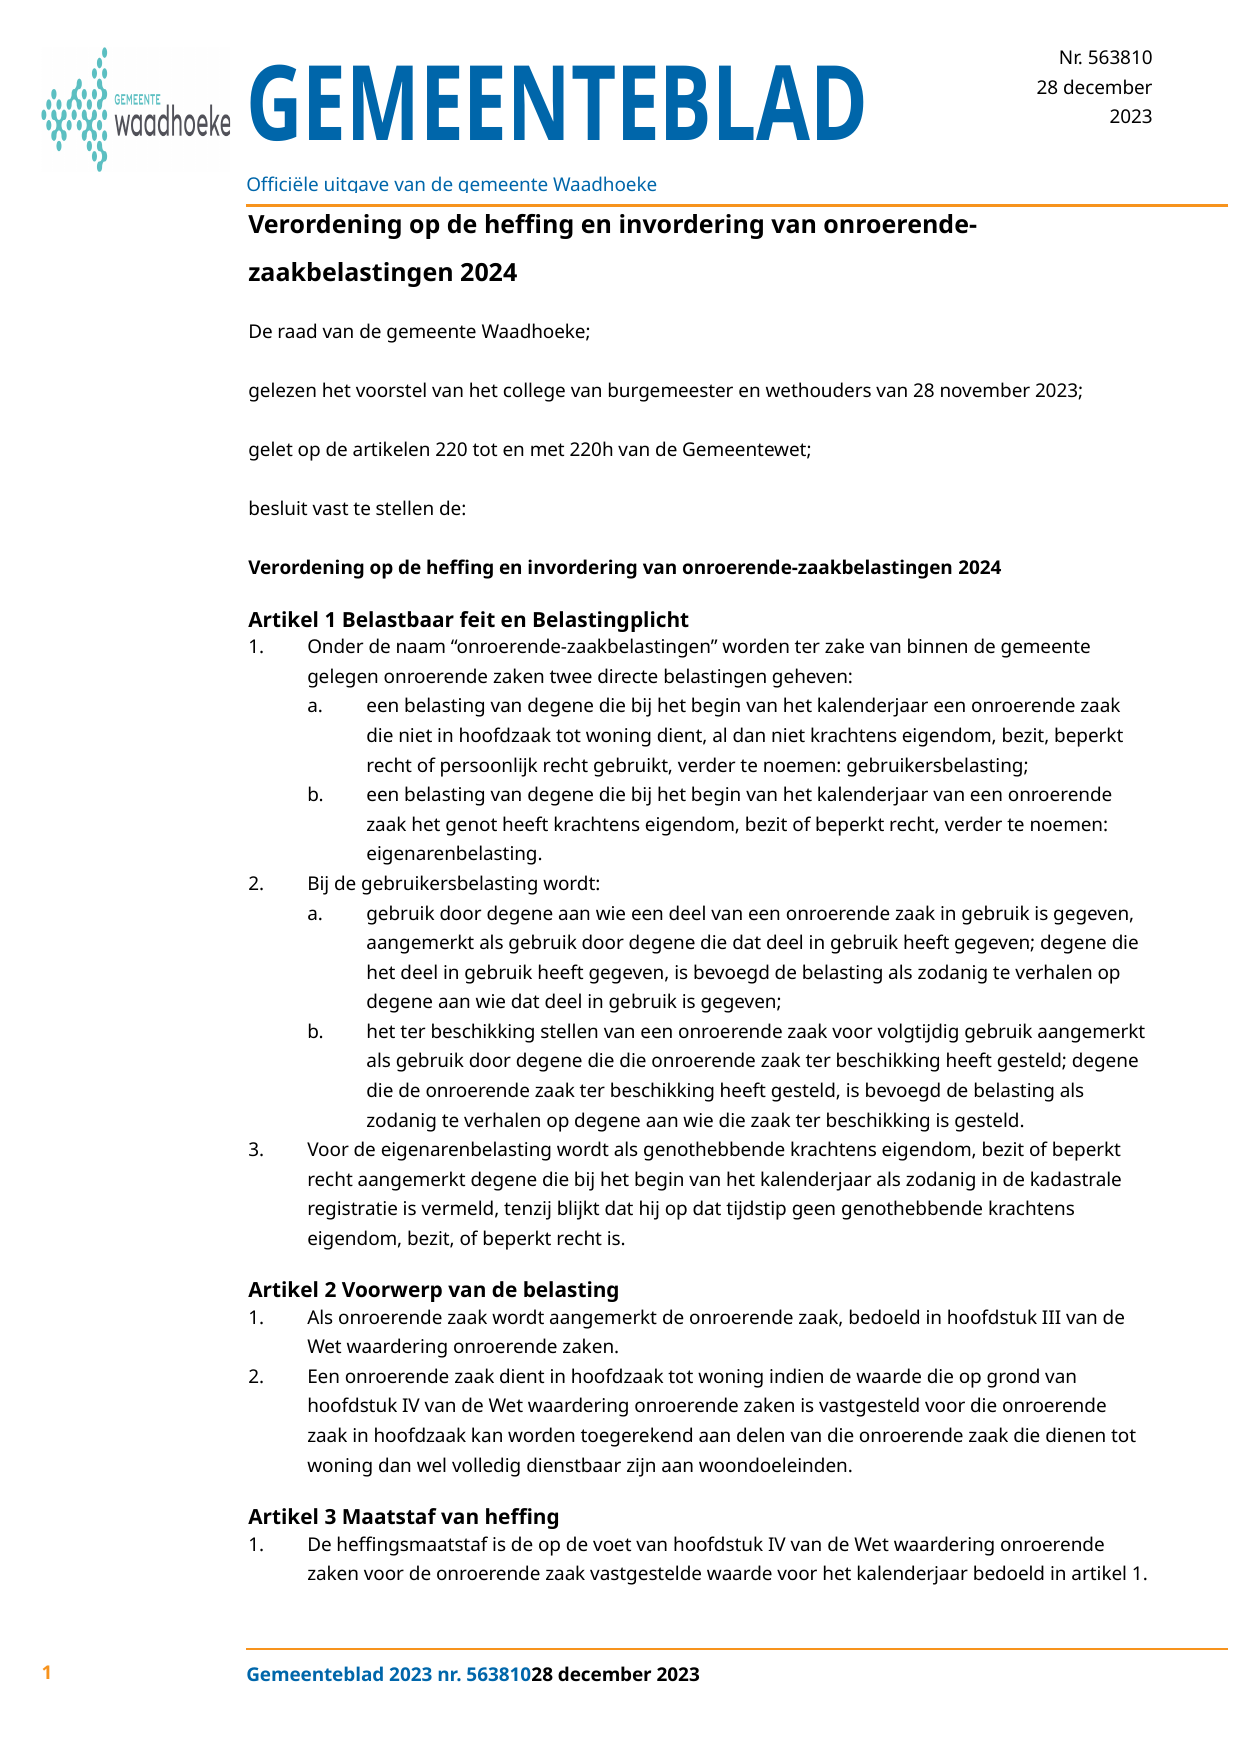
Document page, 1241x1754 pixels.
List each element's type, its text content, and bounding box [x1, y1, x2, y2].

text gelezen het voorstel van het college van burgemeester en wethouders van 28 november 2023; [248, 377, 1152, 403]
list Een onroerende zaak dient in hoofdzaak tot woning indien de waarde die op grond van hoofdstuk IV van de Wet waardering onroerende zaken is vastgesteld voor die onroerende zaak in hoofdzaak kan worden toegerekend aan delen van die onroerende zaak die dienen tot woning dan wel volledig dienstbaar zijn aan woondoeleinden. [248, 1363, 1152, 1478]
text De raad van de gemeente Waadhoeke; [248, 318, 1152, 344]
list Als onroerende zaak wordt aangemerkt de onroerende zaak, bedoeld in hoofdstuk III van de Wet waardering onroerende zaken. [248, 1304, 1152, 1359]
list De heffingsmaatstaf is de op de voet van hoofdstuk IV van de Wet waardering onroerende zaken voor de onroerende zaak vastgestelde waarde voor het kalenderjaar bedoeld in artikel 1. [248, 1531, 1152, 1586]
list Bij de gebruikersbelasting wordt: [248, 870, 1152, 896]
picture [41, 47, 231, 172]
text Artikel 1 Belastbaar feit en Belastingplicht [248, 605, 1152, 633]
text gelet op de artikelen 220 tot en met 220h van de Gemeentewet; [248, 436, 1152, 462]
list gebruik door degene aan wie een deel van een onroerende zaak in gebruik is gegeven, aangemerkt als gebruik door degene die dat deel in gebruik heeft gegeven; degene die het deel in gebruik heeft gegeven, is bevoegd de belasting als zodanig te verhalen op degene aan wie dat deel in gebruik is gegeven; [307, 900, 1152, 1014]
list Voor de eigenarenbelasting wordt als genothebbende krachtens eigendom, bezit of beperkt recht aangemerkt degene die bij het begin van het kalenderjaar als zodanig in de kadastrale registratie is vermeld, tenzij blijkt dat hij op dat tijdstip geen genothebbende krachtens eigendom, bezit, of beperkt recht is. [248, 1136, 1152, 1251]
text Artikel 2 Voorwerp van de belasting [248, 1276, 1152, 1304]
text besluit vast te stellen de: [248, 495, 1152, 521]
text Verordening op de heffing en invordering van onroerende-zaakbelastingen 2024 [248, 554, 1152, 580]
list het ter beschikking stellen van een onroerende zaak voor volgtijdig gebruik aangemerkt als gebruik door degene die die onroerende zaak ter beschikking heeft gesteld; degene die de onroerende zaak ter beschikking heeft gesteld, is bevoegd de belasting als zodanig te verhalen op degene aan wie die zaak ter beschikking is gesteld. [307, 1018, 1152, 1132]
list een belasting van degene die bij het begin van het kalenderjaar een onroerende zaak die niet in hoofdzaak tot woning dient, al dan niet krachtens eigendom, bezit, beperkt recht of persoonlijk recht gebruikt, verder te noemen: gebruikersbelasting; [307, 693, 1152, 777]
list Onder de naam “onroerende-zaakbelastingen” worden ter zake van binnen de gemeente gelegen onroerende zaken twee directe belastingen geheven: [248, 633, 1152, 689]
text Artikel 3 Maatstaf van heffing [248, 1502, 1152, 1531]
text Verordening op de heffing en invordering van onroerende-zaakbelastingen 2024 [248, 207, 1152, 288]
list een belasting van degene die bij het begin van het kalenderjaar van een onroerende zaak het genot heeft krachtens eigendom, bezit of beperkt recht, verder te noemen: eigenarenbelasting. [307, 781, 1152, 866]
